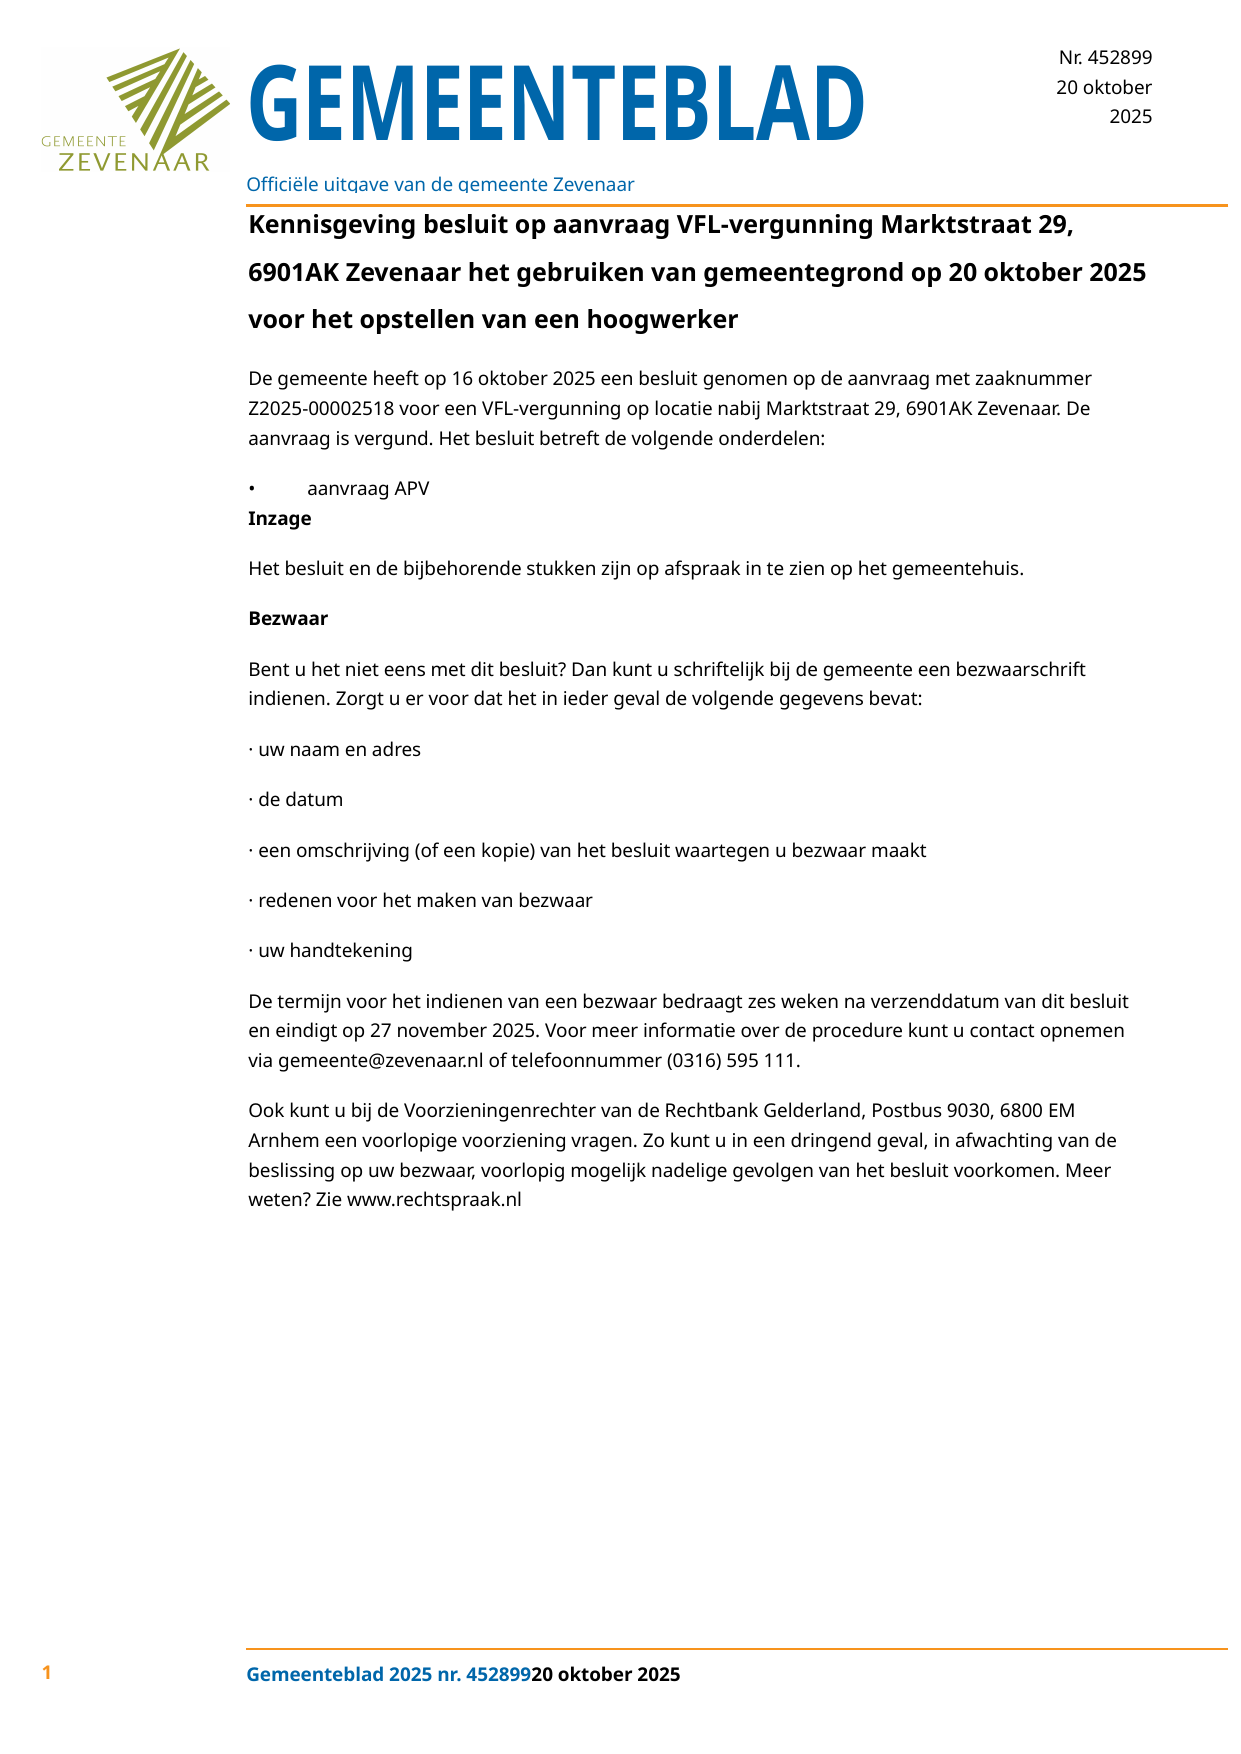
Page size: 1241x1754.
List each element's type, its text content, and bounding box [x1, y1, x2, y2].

text · uw handtekening [248, 938, 1152, 963]
text Ook kunt u bij de Voorzieningenrechter van de Rechtbank Gelderland, Postbus 9030, 6800 EM Arnhem een voorlopige voorziening vragen. Zo kunt u in een dringend geval, in afwachting van de beslissing op uw bezwaar, voorlopig mogelijk nadelige gevolgen van het besluit voorkomen. Meer weten? Zie www.rechtspraak.nl [248, 1098, 1152, 1212]
picture [41, 47, 231, 172]
text · redenen voor het maken van bezwaar [248, 887, 1152, 913]
text · uw naam en adres [248, 736, 1152, 762]
text · de datum [248, 786, 1152, 812]
list aanvraag APV [248, 475, 1152, 501]
text Bezwaar [248, 606, 1152, 631]
text De gemeente heeft op 16 oktober 2025 een besluit genomen op de aanvraag met zaaknummer Z2025-00002518 voor een VFL-vergunning op locatie nabij Marktstraat 29, 6901AK Zevenaar. De aanvraag is vergund. Het besluit betreft de volgende onderdelen: [248, 366, 1152, 450]
text Kennisgeving besluit op aanvraag VFL-vergunning Marktstraat 29, 6901AK Zevenaar het gebruiken van gemeentegrond op 20 oktober 2025 voor het opstellen van een hoogwerker [248, 207, 1152, 336]
text De termijn voor het indienen van een bezwaar bedraagt zes weken na verzenddatum van dit besluit en eindigt op 27 november 2025. Voor meer informatie over de procedure kunt u contact opnemen via gemeente@zevenaar.nl of telefoonnummer (0316) 595 111. [248, 988, 1152, 1073]
text Inzage [248, 505, 1152, 530]
text Het besluit en de bijbehorende stukken zijn op afspraak in te zien op het gemeentehuis. [248, 555, 1152, 581]
text · een omschrijving (of een kopie) van het besluit waartegen u bezwaar maakt [248, 837, 1152, 862]
text Bent u het niet eens met dit besluit? Dan kunt u schriftelijk bij de gemeente een bezwaarschrift indienen. Zorgt u er voor dat het in ieder geval de volgende gegevens bevat: [248, 656, 1152, 711]
